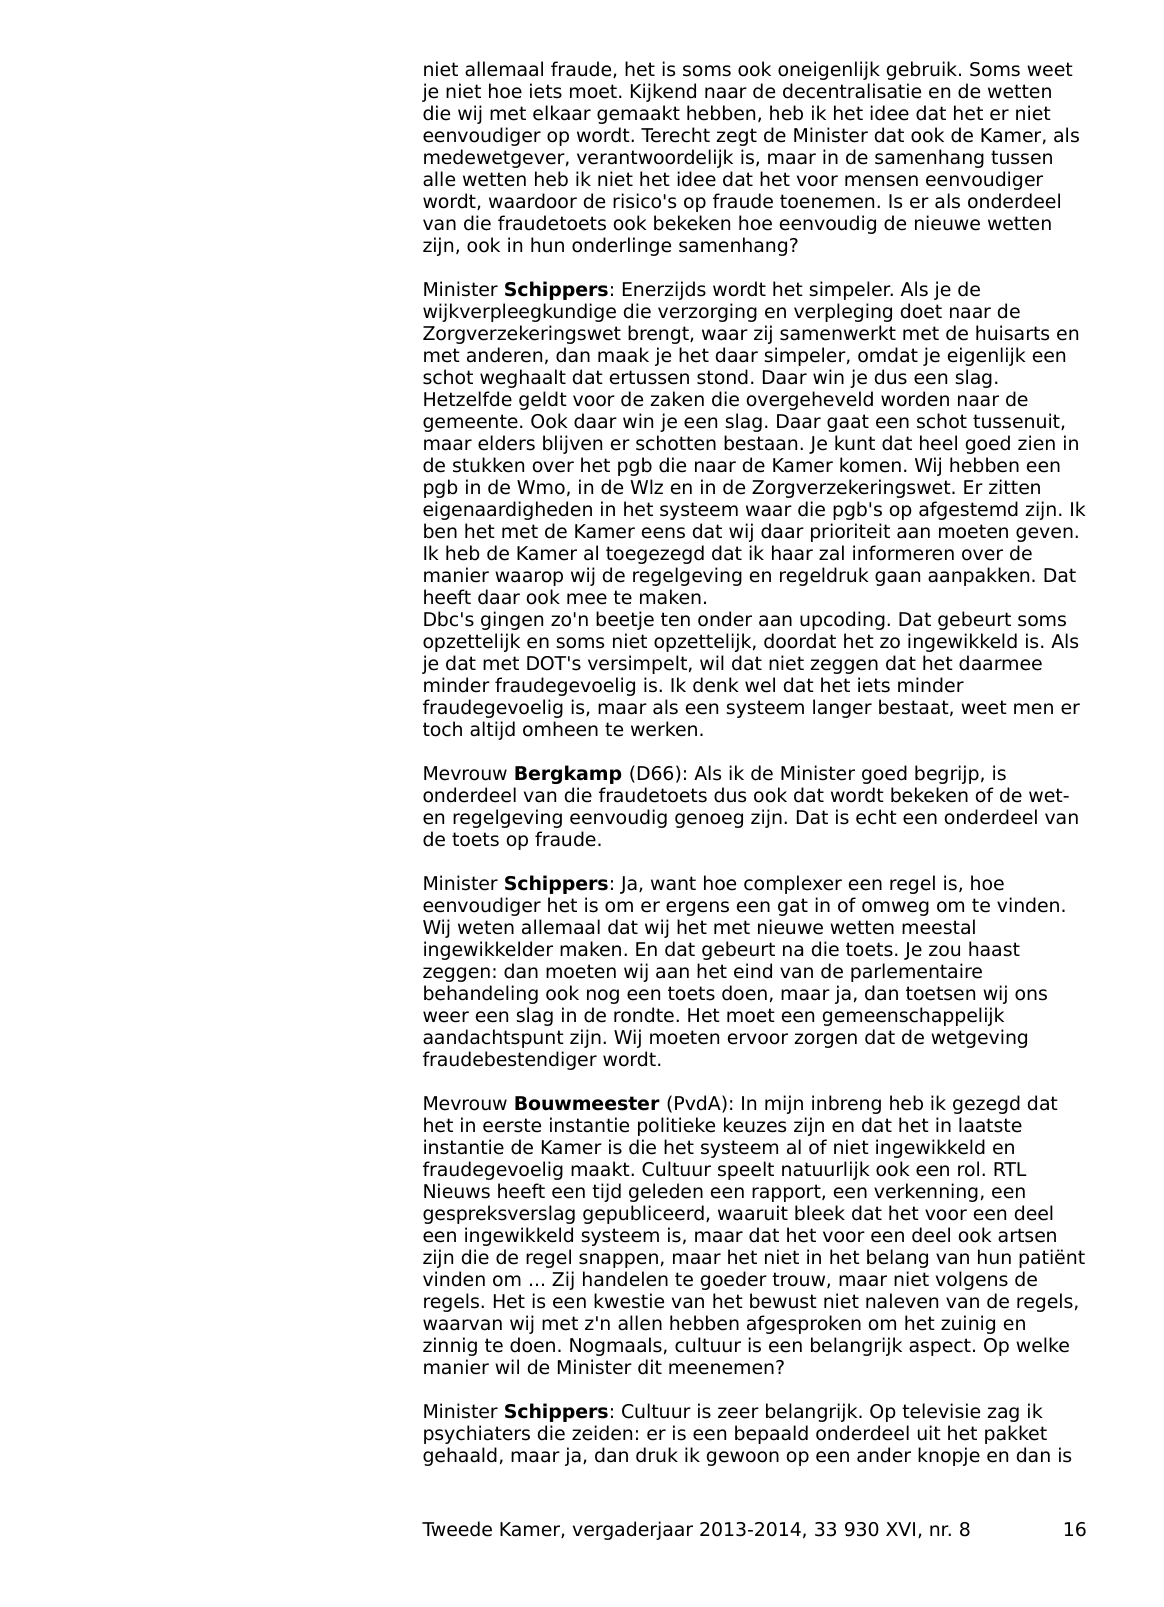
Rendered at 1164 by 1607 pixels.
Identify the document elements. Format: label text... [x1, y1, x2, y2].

text Mevrouw Bouwmeester (PvdA): In mijn inbreng heb ik gezegd dat het in eerste instantie politieke keuzes zijn en dat het in laatste instantie de Kamer is die het systeem al of niet ingewikkeld en fraudegevoelig maakt. Cultuur speelt natuurlijk ook een rol. RTL Nieuws heeft een tijd geleden een rapport, een verkenning, een gespreksverslag gepubliceerd, waaruit bleek dat het voor een deel een ingewikkeld systeem is, maar dat het voor een deel ook artsen zijn die de regel snappen, maar het niet in het belang van hun patiënt vinden om ... Zij handelen te goeder trouw, maar niet volgens de regels. Het is een kwestie van het bewust niet naleven van de regels, waarvan wij met z'n allen hebben afgesproken om het zuinig en zinnig te doen. Nogmaals, cultuur is een belangrijk aspect. Op welke manier wil de Minister dit meenemen? [422, 1093, 1087, 1379]
text Mevrouw Bergkamp (D66): Als ik de Minister goed begrijp, is onderdeel van die fraudetoets dus ook dat wordt bekeken of de wet- en regelgeving eenvoudig genoeg zijn. Dat is echt een onderdeel van de toets op fraude. [422, 763, 1087, 851]
text Dbc's gingen zo'n beetje ten onder aan upcoding. Dat gebeurt soms opzettelijk en soms niet opzettelijk, doordat het zo ingewikkeld is. Als je dat met DOT's versimpelt, wil dat niet zeggen dat het daarmee minder fraudegevoelig is. Ik denk wel dat het iets minder fraudegevoelig is, maar als een systeem langer bestaat, weet men er toch altijd omheen te werken. [422, 609, 1087, 741]
text Minister Schippers: Enerzijds wordt het simpeler. Als je de wijkverpleegkundige die verzorging en verpleging doet naar de Zorgverzekeringswet brengt, waar zij samenwerkt met de huisarts en met anderen, dan maak je het daar simpeler, omdat je eigenlijk een schot weghaalt dat ertussen stond. Daar win je dus een slag. Hetzelfde geldt voor de zaken die overgeheveld worden naar de gemeente. Ook daar win je een slag. Daar gaat een schot tussenuit, maar elders blijven er schotten bestaan. Je kunt dat heel goed zien in de stukken over het pgb die naar de Kamer komen. Wij hebben een pgb in de Wmo, in de Wlz en in de Zorgverzekeringswet. Er zitten eigenaardigheden in het systeem waar die pgb's op afgestemd zijn. Ik ben het met de Kamer eens dat wij daar prioriteit aan moeten geven. Ik heb de Kamer al toegezegd dat ik haar zal informeren over de manier waarop wij de regelgeving en regeldruk gaan aanpakken. Dat heeft daar ook mee te maken. [422, 279, 1087, 609]
text Minister Schippers: Ja, want hoe complexer een regel is, hoe eenvoudiger het is om er ergens een gat in of omweg om te vinden. Wij weten allemaal dat wij het met nieuwe wetten meestal ingewikkelder maken. En dat gebeurt na die toets. Je zou haast zeggen: dan moeten wij aan het eind van de parlementaire behandeling ook nog een toets doen, maar ja, dan toetsen wij ons weer een slag in de rondte. Het moet een gemeenschappelijk aandachtspunt zijn. Wij moeten ervoor zorgen dat de wetgeving fraudebestendiger wordt. [422, 873, 1087, 1071]
text niet allemaal fraude, het is soms ook oneigenlijk gebruik. Soms weet je niet hoe iets moet. Kijkend naar de decentralisatie en de wetten die wij met elkaar gemaakt hebben, heb ik het idee dat het er niet eenvoudiger op wordt. Terecht zegt de Minister dat ook de Kamer, als medewetgever, verantwoordelijk is, maar in de samenhang tussen alle wetten heb ik niet het idee dat het voor mensen eenvoudiger wordt, waardoor de risico's op fraude toenemen. Is er als onderdeel van die fraudetoets ook bekeken hoe eenvoudig de nieuwe wetten zijn, ook in hun onderlinge samenhang? [422, 59, 1087, 257]
text Minister Schippers: Cultuur is zeer belangrijk. Op televisie zag ik psychiaters die zeiden: er is een bepaald onderdeel uit het pakket gehaald, maar ja, dan druk ik gewoon op een ander knopje en dan is [422, 1401, 1087, 1467]
